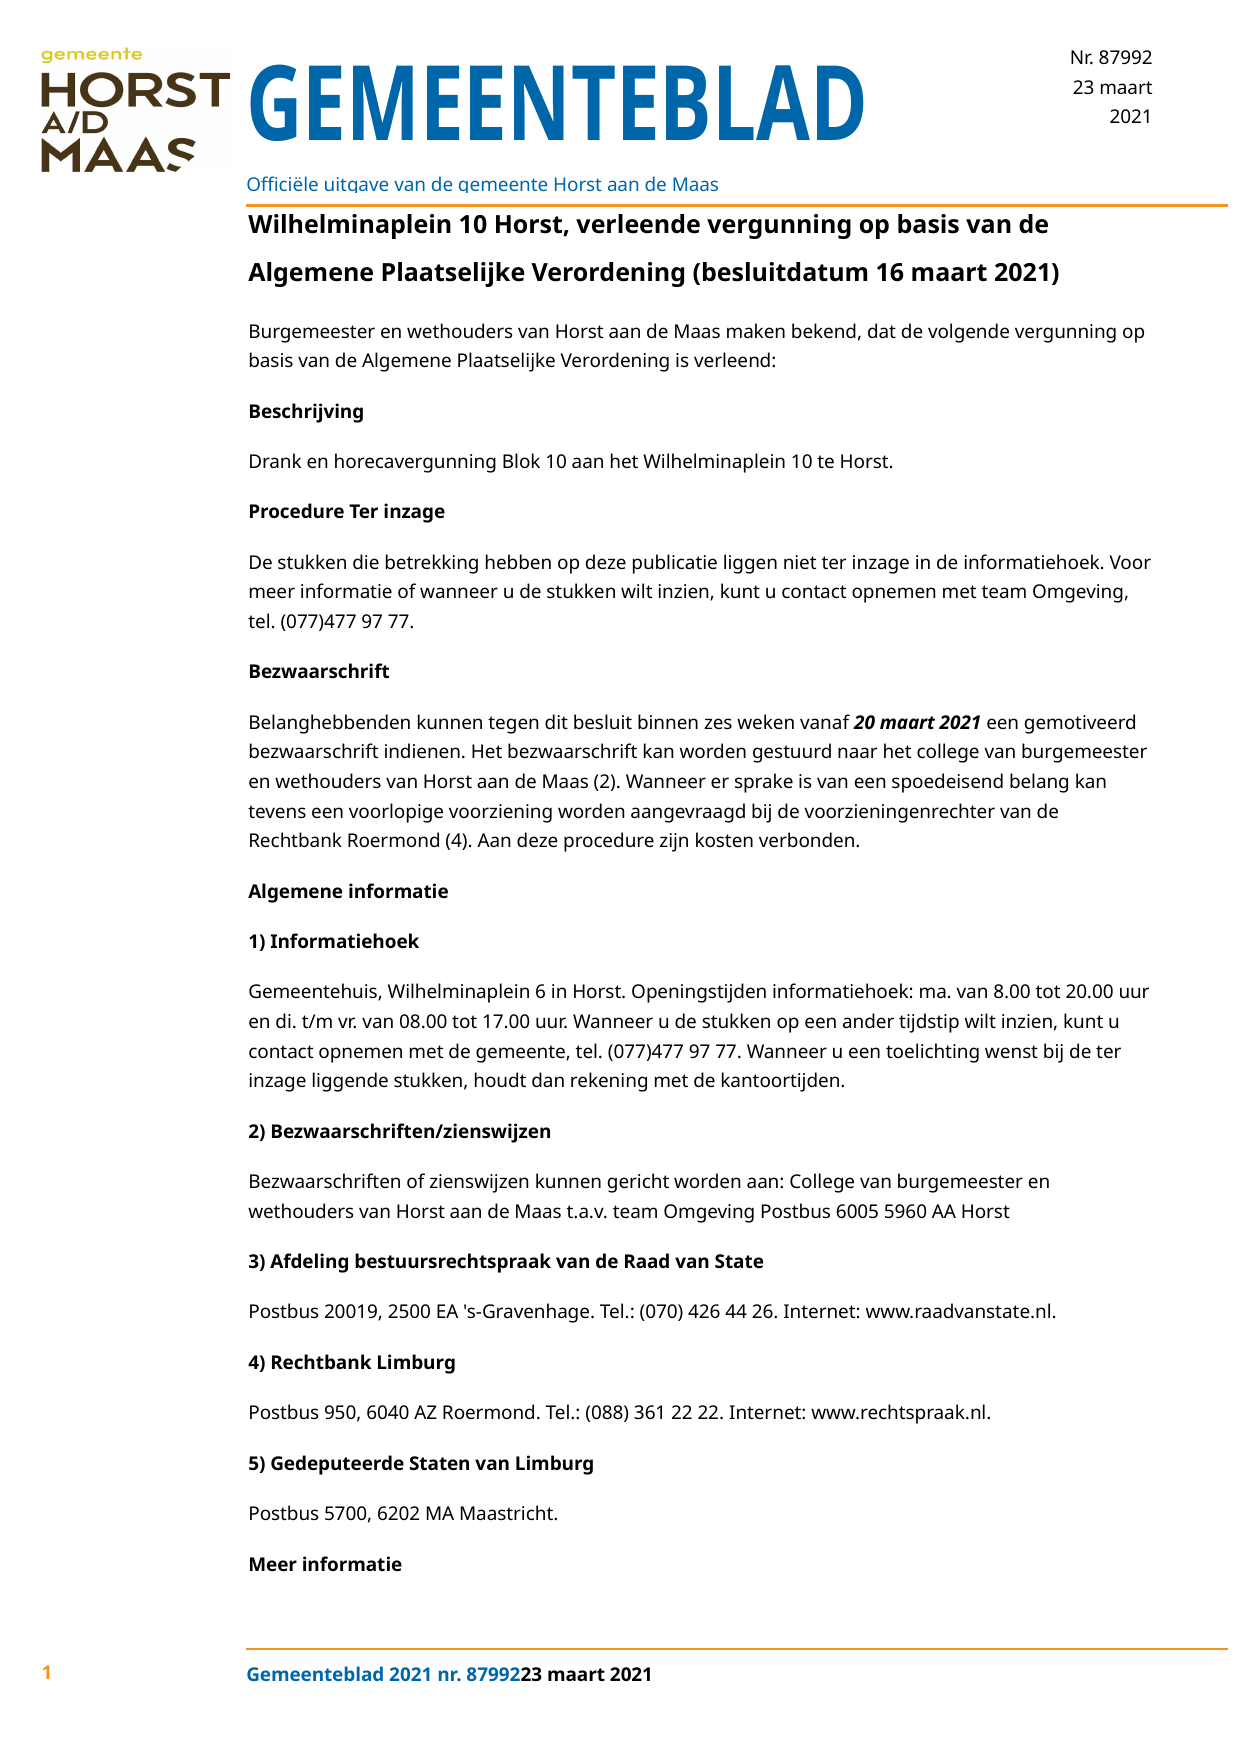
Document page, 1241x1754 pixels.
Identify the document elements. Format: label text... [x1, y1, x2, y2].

text Postbus 20019, 2500 EA 's-Gravenhage. Tel.: (070) 426 44 26. Internet: www.raadvanstate.nl. [248, 1299, 1152, 1324]
text Postbus 5700, 6202 MA Maastricht. [248, 1500, 1152, 1526]
text Procedure Ter inzage [248, 499, 1152, 524]
text 2) Bezwaarschriften/zienswijzen [248, 1118, 1152, 1144]
text De stukken die betrekking hebben op deze publicatie liggen niet ter inzage in de informatiehoek. Voor meer informatie of wanneer u de stukken wilt inzien, kunt u contact opnemen met team Omgeving, tel. (077)477 97 77. [248, 549, 1152, 634]
text Bezwaarschriften of zienswijzen kunnen gericht worden aan: College van burgemeester en wethouders van Horst aan de Maas t.a.v. team Omgeving Postbus 6005 5960 AA Horst [248, 1168, 1152, 1224]
text 1) Informatiehoek [248, 928, 1152, 954]
text Burgemeester en wethouders van Horst aan de Maas maken bekend, dat de volgende vergunning op basis van de Algemene Plaatselijke Verordening is verleend: [248, 318, 1152, 373]
text Postbus 950, 6040 AZ Roermond. Tel.: (088) 361 22 22. Internet: www.rechtspraak.nl. [248, 1399, 1152, 1425]
text Belanghebbenden kunnen tegen dit besluit binnen zes weken vanaf 20 maart 2021 een gemotiveerd bezwaarschrift indienen. Het bezwaarschrift kan worden gestuurd naar het college van burgemeester en wethouders van Horst aan de Maas (2). Wanneer er sprake is van een spoedeisend belang kan tevens een voorlopige voorziening worden aangevraagd bij de voorzieningenrechter van de Rechtbank Roermond (4). Aan deze procedure zijn kosten verbonden. [248, 709, 1152, 853]
text 3) Afdeling bestuursrechtspraak van de Raad van State [248, 1248, 1152, 1274]
text Bezwaarschrift [248, 659, 1152, 684]
text Meer informatie [248, 1551, 1152, 1577]
text 5) Gedeputeerde Staten van Limburg [248, 1450, 1152, 1476]
picture [41, 47, 231, 172]
text 4) Rechtbank Limburg [248, 1349, 1152, 1375]
text Algemene informatie [248, 878, 1152, 904]
text Drank en horecavergunning Blok 10 aan het Wilhelminaplein 10 te Horst. [248, 448, 1152, 474]
text Gemeentehuis, Wilhelminaplein 6 in Horst. Openingstijden informatiehoek: ma. van 8.00 tot 20.00 uur en di. t/m vr. van 08.00 tot 17.00 uur. Wanneer u de stukken op een ander tijdstip wilt inzien, kunt u contact opnemen met de gemeente, tel. (077)477 97 77. Wanneer u een toelichting wenst bij de ter inzage liggende stukken, houdt dan rekening met de kantoortijden. [248, 979, 1152, 1093]
text Wilhelminaplein 10 Horst, verleende vergunning op basis van de Algemene Plaatselijke Verordening (besluitdatum 16 maart 2021) [248, 207, 1152, 288]
text Beschrijving [248, 398, 1152, 424]
